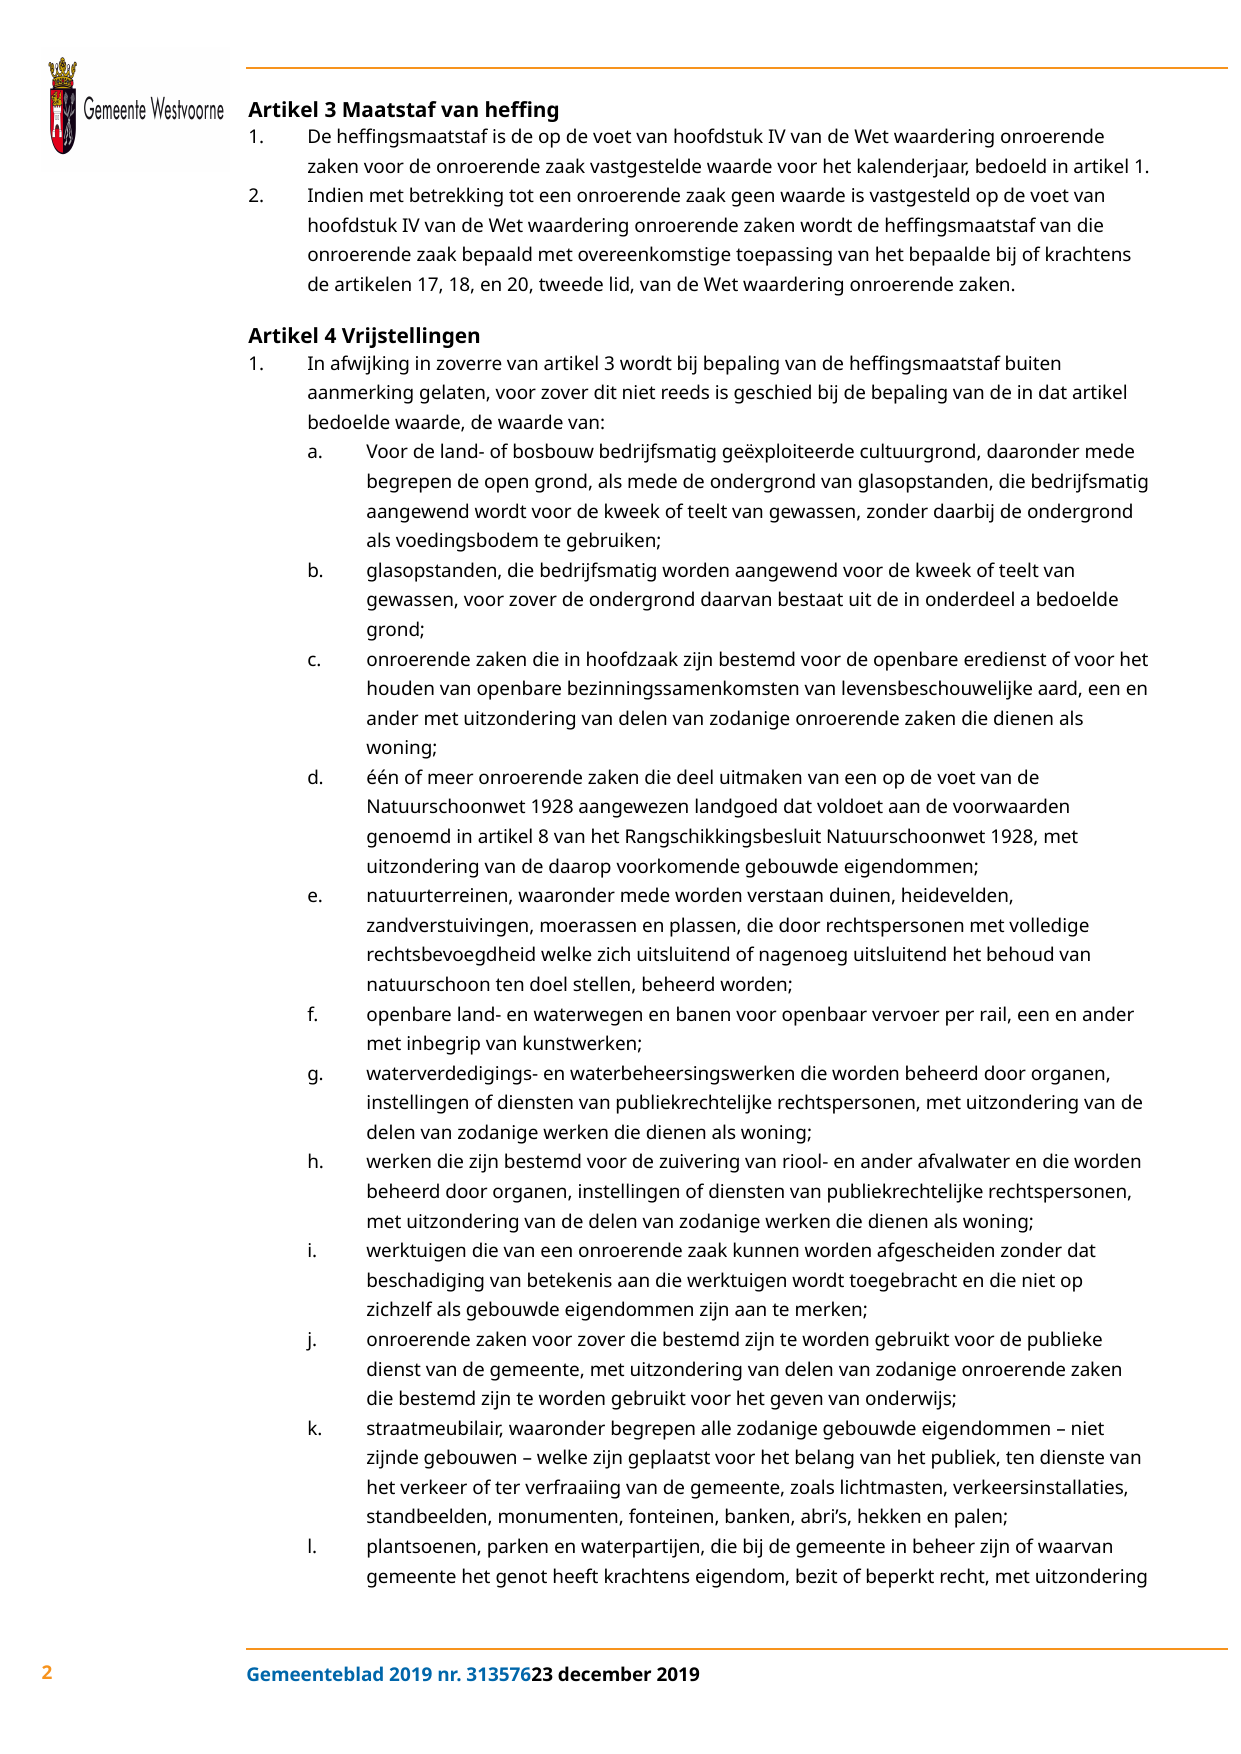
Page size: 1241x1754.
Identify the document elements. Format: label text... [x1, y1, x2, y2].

text Artikel 4 Vrijstellingen [248, 322, 1152, 350]
list onroerende zaken voor zover die bestemd zijn te worden gebruikt voor de publieke dienst van de gemeente, met uitzondering van delen van zodanige onroerende zaken die bestemd zijn te worden gebruikt voor het geven van onderwijs; [307, 1326, 1152, 1411]
list In afwijking in zoverre van artikel 3 wordt bij bepaling van de heffingsmaatstaf buiten aanmerking gelaten, voor zover dit niet reeds is geschied bij de bepaling van de in dat artikel bedoelde waarde, de waarde van: [248, 350, 1152, 435]
list openbare land- en waterwegen en banen voor openbaar vervoer per rail, een en ander met inbegrip van kunstwerken; [307, 1001, 1152, 1056]
list onroerende zaken die in hoofdzaak zijn bestemd voor de openbare eredienst of voor het houden van openbare bezinningssamenkomsten van levensbeschouwelijke aard, een en ander met uitzondering van delen van zodanige onroerende zaken die dienen als woning; [307, 646, 1152, 760]
list glasopstanden, die bedrijfsmatig worden aangewend voor de kweek of teelt van gewassen, voor zover de ondergrond daarvan bestaat uit de in onderdeel a bedoelde grond; [307, 557, 1152, 642]
list natuurterreinen, waaronder mede worden verstaan duinen, heidevelden, zandverstuivingen, moerassen en plassen, die door rechtspersonen met volledige rechtsbevoegdheid welke zich uitsluitend of nagenoeg uitsluitend het behoud van natuurschoon ten doel stellen, beheerd worden; [307, 882, 1152, 997]
text Artikel 3 Maatstaf van heffing [248, 95, 1152, 123]
list waterverdedigings- en waterbeheersingswerken die worden beheerd door organen, instellingen of diensten van publiekrechtelijke rechtspersonen, met uitzondering van de delen van zodanige werken die dienen als woning; [307, 1060, 1152, 1145]
list plantsoenen, parken en waterpartijen, die bij de gemeente in beheer zijn of waarvan gemeente het genot heeft krachtens eigendom, bezit of beperkt recht, met uitzondering [307, 1533, 1152, 1589]
list werktuigen die van een onroerende zaak kunnen worden afgescheiden zonder dat beschadiging van betekenis aan die werktuigen wordt toegebracht en die niet op zichzelf als gebouwde eigendommen zijn aan te merken; [307, 1237, 1152, 1322]
list Indien met betrekking tot een onroerende zaak geen waarde is vastgesteld op de voet van hoofdstuk IV van de Wet waardering onroerende zaken wordt de heffingsmaatstaf van die onroerende zaak bepaald met overeenkomstige toepassing van het bepaalde bij of krachtens de artikelen 17, 18, en 20, tweede lid, van de Wet waardering onroerende zaken. [248, 182, 1152, 297]
list De heffingsmaatstaf is de op de voet van hoofdstuk IV van de Wet waardering onroerende zaken voor de onroerende zaak vastgestelde waarde voor het kalenderjaar, bedoeld in artikel 1. [248, 123, 1152, 178]
list één of meer onroerende zaken die deel uitmaken van een op de voet van de Natuurschoonwet 1928 aangewezen landgoed dat voldoet aan de voorwaarden genoemd in artikel 8 van het Rangschikkingsbesluit Natuurschoonwet 1928, met uitzondering van de daarop voorkomende gebouwde eigendommen; [307, 764, 1152, 879]
list Voor de land- of bosbouw bedrijfsmatig geëxploiteerde cultuurgrond, daaronder mede begrepen de open grond, als mede de ondergrond van glasopstanden, die bedrijfsmatig aangewend wordt voor de kweek of teelt van gewassen, zonder daarbij de ondergrond als voedingsbodem te gebruiken; [307, 439, 1152, 553]
list straatmeubilair, waaronder begrepen alle zodanige gebouwde eigendommen – niet zijnde gebouwen – welke zijn geplaatst voor het belang van het publiek, ten dienste van het verkeer of ter verfraaiing van de gemeente, zoals lichtmasten, verkeersinstallaties, standbeelden, monumenten, fonteinen, banken, abri’s, hekken en palen; [307, 1415, 1152, 1529]
list werken die zijn bestemd voor de zuivering van riool- en ander afvalwater en die worden beheerd door organen, instellingen of diensten van publiekrechtelijke rechtspersonen, met uitzondering van de delen van zodanige werken die dienen als woning; [307, 1149, 1152, 1234]
picture [41, 47, 231, 172]
